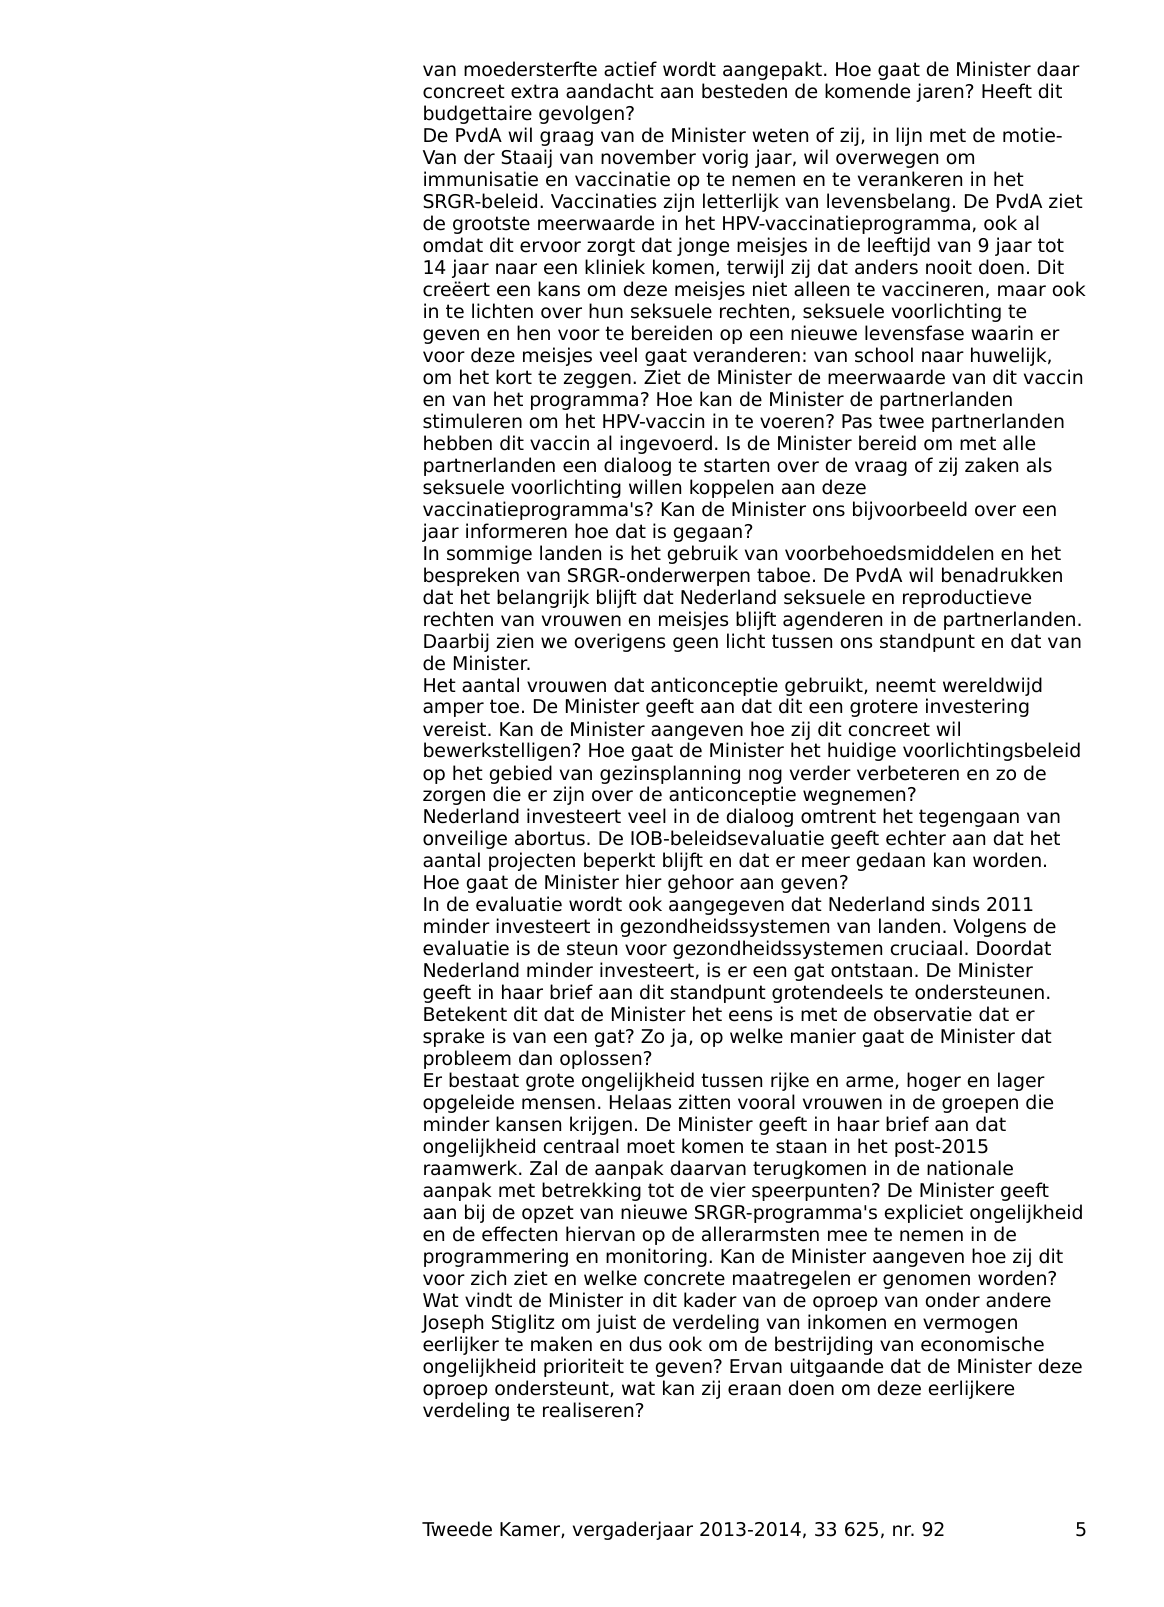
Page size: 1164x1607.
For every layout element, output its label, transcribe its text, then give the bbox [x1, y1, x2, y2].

text In sommige landen is het gebruik van voorbehoedsmiddelen en het bespreken van SRGR-onderwerpen taboe. De PvdA wil benadrukken dat het belangrijk blijft dat Nederland seksuele en reproductieve rechten van vrouwen en meisjes blijft agenderen in de partnerlanden. Daarbij zien we overigens geen licht tussen ons standpunt en dat van de Minister. [422, 543, 1087, 674]
text De PvdA wil graag van de Minister weten of zij, in lijn met de motie-Van der Staaij van november vorig jaar, wil overwegen om immunisatie en vaccinatie op te nemen en te verankeren in het SRGR-beleid. Vaccinaties zijn letterlijk van levensbelang. De PvdA ziet de grootste meerwaarde in het HPV-vaccinatieprogramma, ook al omdat dit ervoor zorgt dat jonge meisjes in de leeftijd van 9 jaar tot 14 jaar naar een kliniek komen, terwijl zij dat anders nooit doen. Dit creëert een kans om deze meisjes niet alleen te vaccineren, maar ook in te lichten over hun seksuele rechten, seksuele voorlichting te geven en hen voor te bereiden op een nieuwe levensfase waarin er voor deze meisjes veel gaat veranderen: van school naar huwelijk, om het kort te zeggen. Ziet de Minister de meerwaarde van dit vaccin en van het programma? Hoe kan de Minister de partnerlanden stimuleren om het HPV-vaccin in te voeren? Pas twee partnerlanden hebben dit vaccin al ingevoerd. Is de Minister bereid om met alle partnerlanden een dialoog te starten over de vraag of zij zaken als seksuele voorlichting willen koppelen aan deze vaccinatieprogramma's? Kan de Minister ons bijvoorbeeld over een jaar informeren hoe dat is gegaan? [422, 125, 1087, 543]
text Het aantal vrouwen dat anticonceptie gebruikt, neemt wereldwijd amper toe. De Minister geeft aan dat dit een grotere investering vereist. Kan de Minister aangeven hoe zij dit concreet wil bewerkstelligen? Hoe gaat de Minister het huidige voorlichtingsbeleid op het gebied van gezinsplanning nog verder verbeteren en zo de zorgen die er zijn over de anticonceptie wegnemen? [422, 674, 1087, 806]
text In de evaluatie wordt ook aangegeven dat Nederland sinds 2011 minder investeert in gezondheidssystemen van landen. Volgens de evaluatie is de steun voor gezondheidssystemen cruciaal. Doordat Nederland minder investeert, is er een gat ontstaan. De Minister geeft in haar brief aan dit standpunt grotendeels te ondersteunen. Betekent dit dat de Minister het eens is met de observatie dat er sprake is van een gat? Zo ja, op welke manier gaat de Minister dat probleem dan oplossen? [422, 894, 1087, 1070]
text Er bestaat grote ongelijkheid tussen rijke en arme, hoger en lager opgeleide mensen. Helaas zitten vooral vrouwen in de groepen die minder kansen krijgen. De Minister geeft in haar brief aan dat ongelijkheid centraal moet komen te staan in het post-2015 raamwerk. Zal de aanpak daarvan terugkomen in de nationale aanpak met betrekking tot de vier speerpunten? De Minister geeft aan bij de opzet van nieuwe SRGR-programma's expliciet ongelijkheid en de effecten hiervan op de allerarmsten mee te nemen in de programmering en monitoring. Kan de Minister aangeven hoe zij dit voor zich ziet en welke concrete maatregelen er genomen worden? Wat vindt de Minister in dit kader van de oproep van onder andere Joseph Stiglitz om juist de verdeling van inkomen en vermogen eerlijker te maken en dus ook om de bestrijding van economische ongelijkheid prioriteit te geven? Ervan uitgaande dat de Minister deze oproep ondersteunt, wat kan zij eraan doen om deze eerlijkere verdeling te realiseren? [422, 1070, 1087, 1422]
text Nederland investeert veel in de dialoog omtrent het tegengaan van onveilige abortus. De IOB-beleidsevaluatie geeft echter aan dat het aantal projecten beperkt blijft en dat er meer gedaan kan worden. Hoe gaat de Minister hier gehoor aan geven? [422, 806, 1087, 894]
text van moedersterfte actief wordt aangepakt. Hoe gaat de Minister daar concreet extra aandacht aan besteden de komende jaren? Heeft dit budgettaire gevolgen? [422, 59, 1087, 125]
